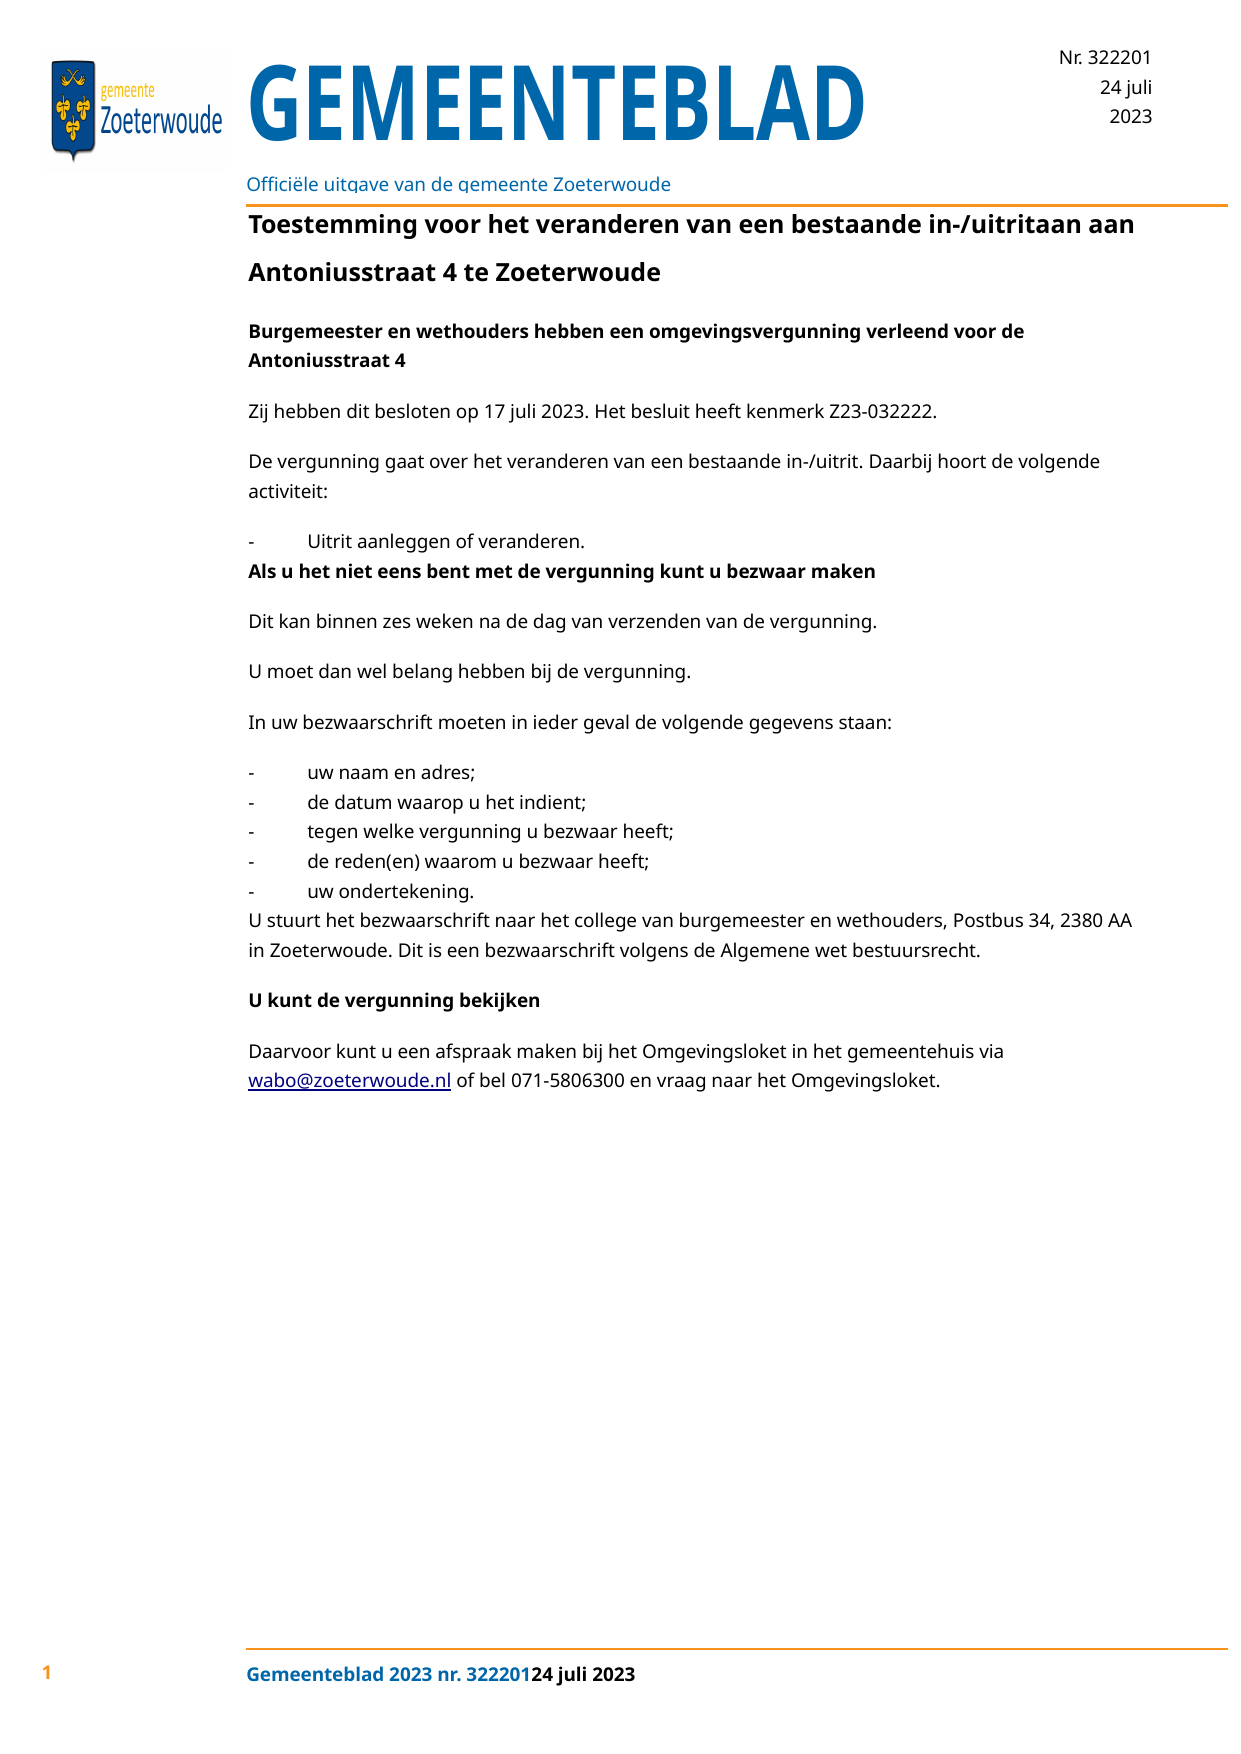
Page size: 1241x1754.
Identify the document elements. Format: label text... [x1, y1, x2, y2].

list tegen welke vergunning u bezwaar heeft; [248, 819, 1152, 844]
picture [41, 47, 231, 172]
text U kunt de vergunning bekijken [248, 987, 1152, 1013]
text Zij hebben dit besloten op 17 juli 2023. Het besluit heeft kenmerk Z23-032222. [248, 398, 1152, 424]
text Daarvoor kunt u een afspraak maken bij het Omgevingsloket in het gemeentehuis via wabo@zoeterwoude.nl of bel 071-5806300 en vraag naar het Omgevingsloket. [248, 1038, 1152, 1093]
text Dit kan binnen zes weken na de dag van verzenden van de vergunning. [248, 608, 1152, 634]
text Toestemming voor het veranderen van een bestaande in-/uitritaan aan Antoniusstraat 4 te Zoeterwoude [248, 207, 1152, 288]
text De vergunning gaat over het veranderen van een bestaande in-/uitrit. Daarbij hoort de volgende activiteit: [248, 448, 1152, 504]
list uw naam en adres; [248, 759, 1152, 785]
text U stuurt het bezwaarschrift naar het college van burgemeester en wethouders, Postbus 34, 2380 AA in Zoeterwoude. Dit is een bezwaarschrift volgens de Algemene wet bestuursrecht. [248, 907, 1152, 963]
list uw ondertekening. [248, 878, 1152, 904]
list de reden(en) waarom u bezwaar heeft; [248, 848, 1152, 874]
text U moet dan wel belang hebben bij de vergunning. [248, 659, 1152, 684]
text Burgemeester en wethouders hebben een omgevingsvergunning verleend voor de Antoniusstraat 4 [248, 318, 1152, 373]
text Als u het niet eens bent met de vergunning kunt u bezwaar maken [248, 558, 1152, 584]
list de datum waarop u het indient; [248, 789, 1152, 815]
list Uitrit aanleggen of veranderen. [248, 528, 1152, 554]
text In uw bezwaarschrift moeten in ieder geval de volgende gegevens staan: [248, 709, 1152, 735]
